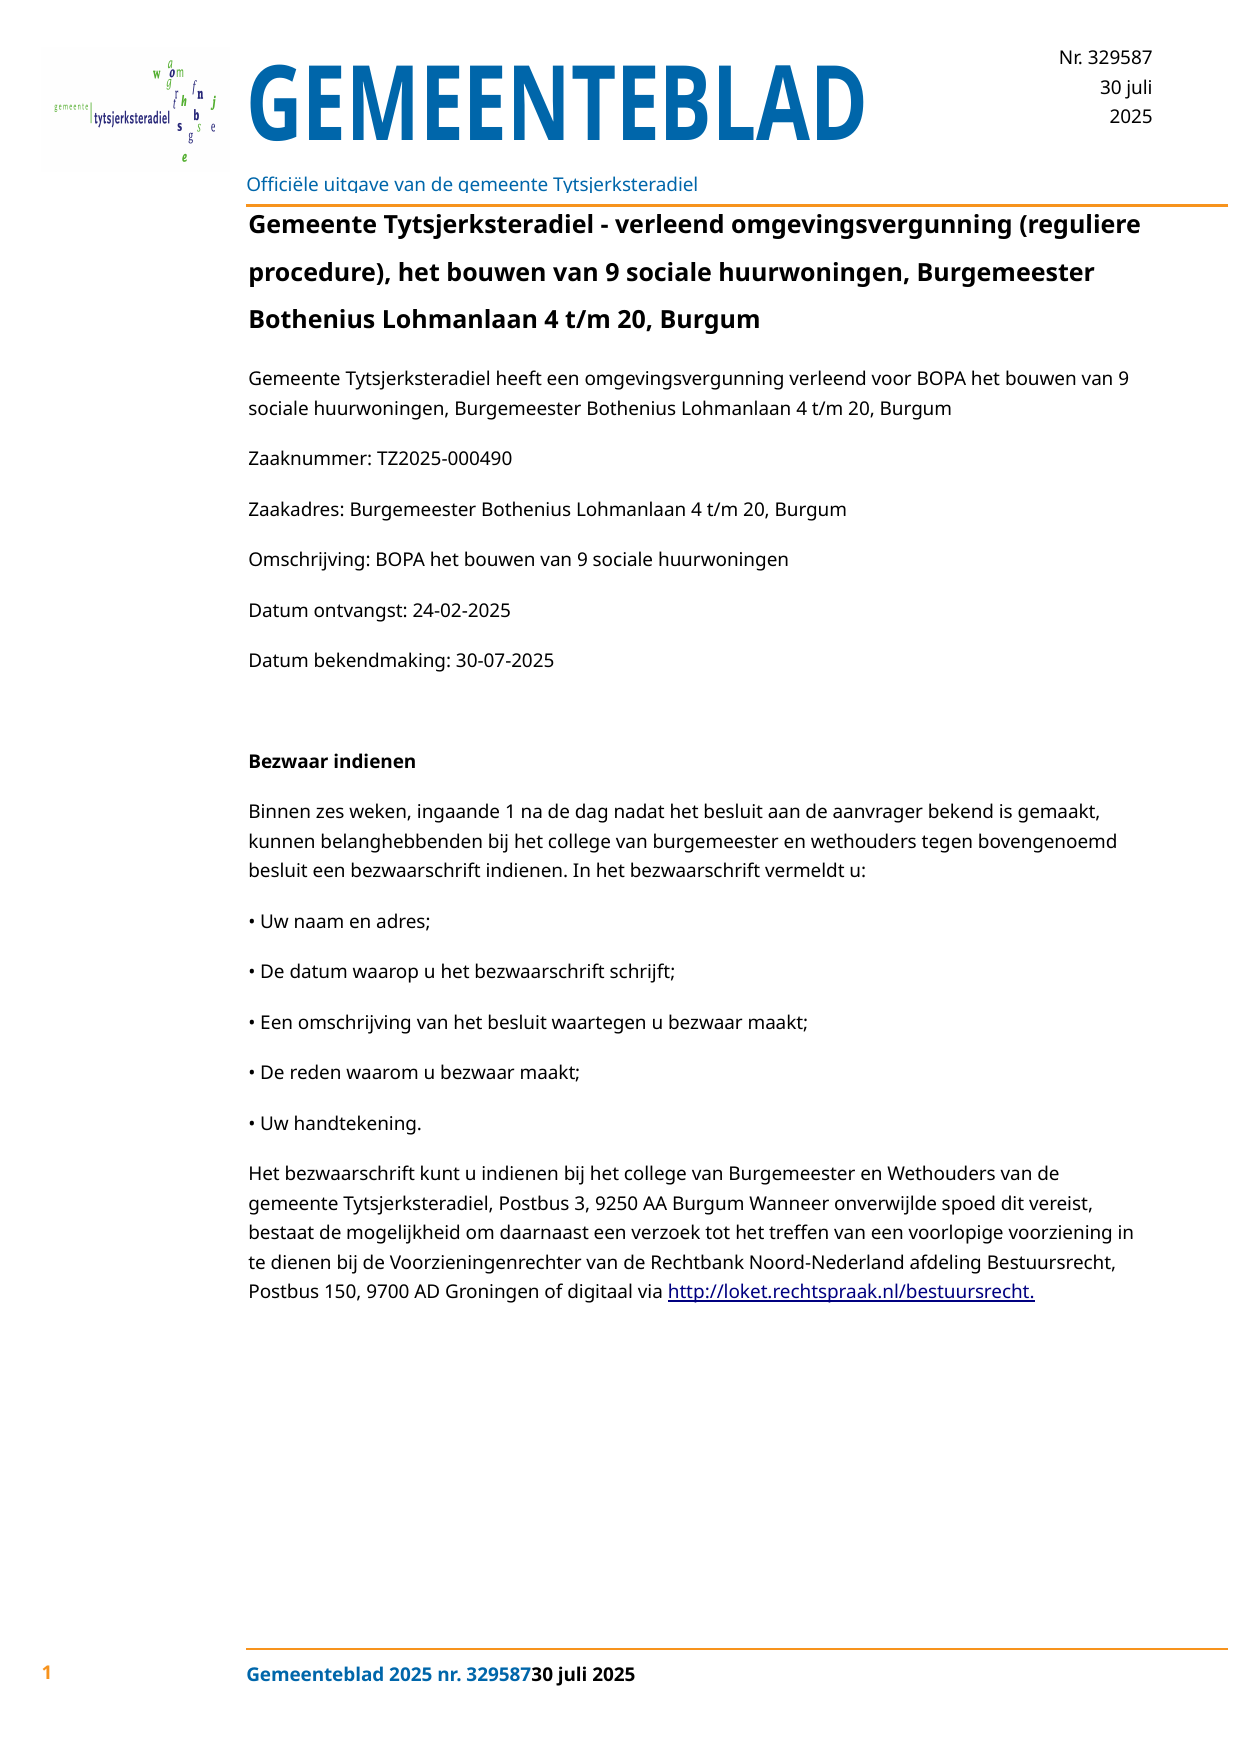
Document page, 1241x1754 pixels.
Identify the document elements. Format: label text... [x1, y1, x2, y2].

text Zaaknummer: TZ2025-000490 [248, 446, 1152, 471]
text • Uw handtekening. [248, 1110, 1152, 1135]
text Bezwaar indienen [248, 748, 1152, 774]
text • Uw naam en adres; [248, 908, 1152, 934]
text • De datum waarop u het bezwaarschrift schrijft; [248, 958, 1152, 984]
picture [41, 47, 231, 172]
text Binnen zes weken, ingaande 1 na de dag nadat het besluit aan de aanvrager bekend is gemaakt, kunnen belanghebbenden bij het college van burgemeester en wethouders tegen bovengenoemd besluit een bezwaarschrift indienen. In het bezwaarschrift vermeldt u: [248, 798, 1152, 883]
text Omschrijving: BOPA het bouwen van 9 sociale huurwoningen [248, 546, 1152, 572]
text • Een omschrijving van het besluit waartegen u bezwaar maakt; [248, 1009, 1152, 1034]
text Gemeente Tytsjerksteradiel - verleend omgevingsvergunning (reguliere procedure), het bouwen van 9 sociale huurwoningen, Burgemeester Bothenius Lohmanlaan 4 t/m 20, Burgum [248, 207, 1152, 336]
text • De reden waarom u bezwaar maakt; [248, 1059, 1152, 1085]
text Datum bekendmaking: 30-07-2025 [248, 647, 1152, 673]
text Het bezwaarschrift kunt u indienen bij het college van Burgemeester en Wethouders van de gemeente Tytsjerksteradiel, Postbus 3, 9250 AA Burgum Wanneer onverwijlde spoed dit vereist, bestaat de mogelijkheid om daarnaast een verzoek tot het treffen van een voorlopige voorziening in te dienen bij de Voorzieningenrechter van de Rechtbank Noord-Nederland afdeling Bestuursrecht, Postbus 150, 9700 AD Groningen of digitaal via http://loket.rechtspraak.nl/bestuursrecht. [248, 1160, 1152, 1304]
text Zaakadres: Burgemeester Bothenius Lohmanlaan 4 t/m 20, Burgum [248, 496, 1152, 522]
text Gemeente Tytsjerksteradiel heeft een omgevingsvergunning verleend voor BOPA het bouwen van 9 sociale huurwoningen, Burgemeester Bothenius Lohmanlaan 4 t/m 20, Burgum [248, 366, 1152, 421]
text Datum ontvangst: 24-02-2025 [248, 597, 1152, 622]
